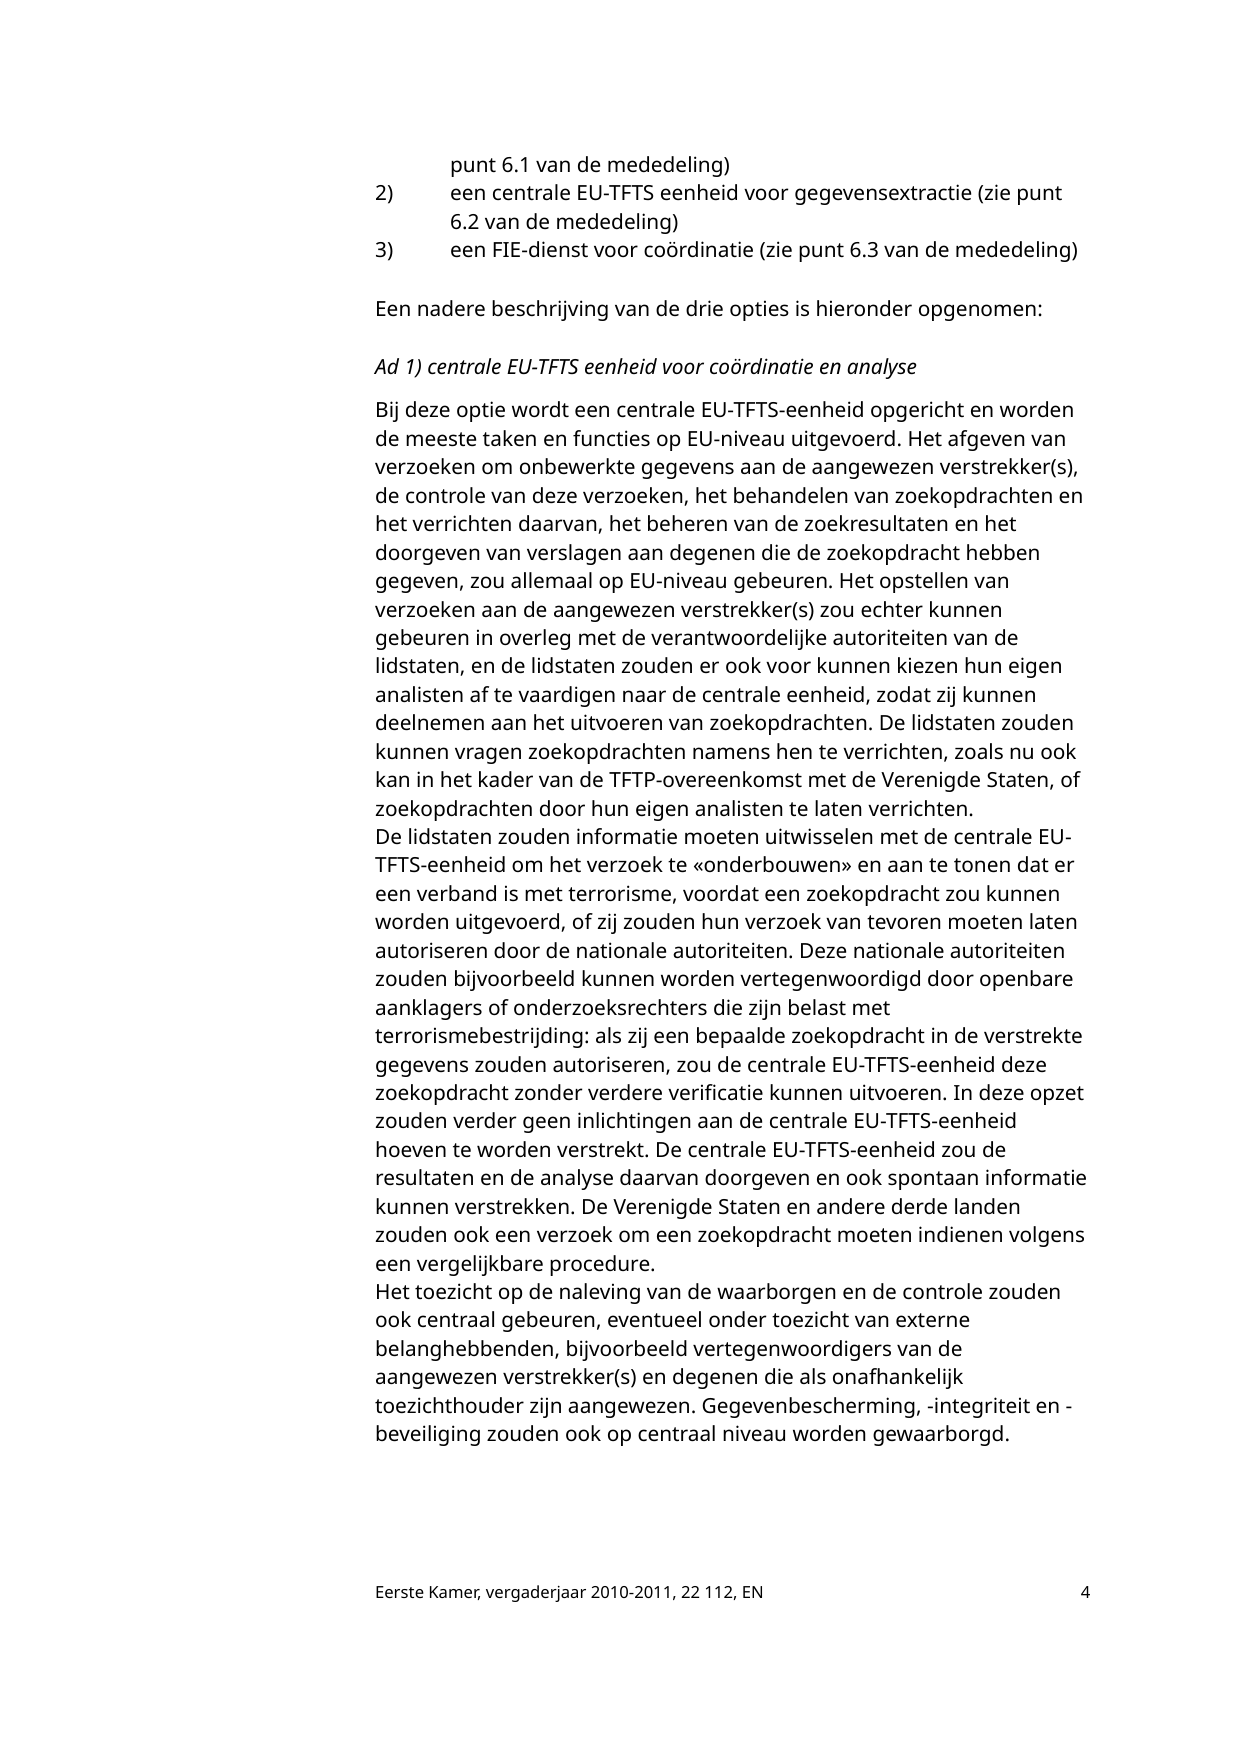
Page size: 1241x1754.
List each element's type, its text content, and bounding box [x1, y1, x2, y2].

text Een nadere beschrijving van de drie opties is hieronder opgenomen: [375, 294, 1090, 322]
text Bij deze optie wordt een centrale EU-TFTS-eenheid opgericht en worden de meeste taken en functies op EU-niveau uitgevoerd. Het afgeven van verzoeken om onbewerkte gegevens aan de aangewezen verstrekker(s), de controle van deze verzoeken, het behandelen van zoekopdrachten en het verrichten daarvan, het beheren van de zoekresultaten en het doorgeven van verslagen aan degenen die de zoekopdracht hebben gegeven, zou allemaal op EU-niveau gebeuren. Het opstellen van verzoeken aan de aangewezen verstrekker(s) zou echter kunnen gebeuren in overleg met de verantwoordelijke autoriteiten van de lidstaten, en de lidstaten zouden er ook voor kunnen kiezen hun eigen analisten af te vaardigen naar de centrale eenheid, zodat zij kunnen deelnemen aan het uitvoeren van zoekopdrachten. De lidstaten zouden kunnen vragen zoekopdrachten namens hen te verrichten, zoals nu ook kan in het kader van de TFTP-overeenkomst met de Verenigde Staten, of zoekopdrachten door hun eigen analisten te laten verrichten. [375, 396, 1090, 822]
list punt 6.1 van de mededeling) [375, 150, 1090, 178]
list een FIE-dienst voor coördinatie (zie punt 6.3 van de mededeling) [375, 235, 1090, 264]
text Ad 1) centrale EU-TFTS eenheid voor coördinatie en analyse [375, 352, 1090, 381]
list een centrale EU-TFTS eenheid voor gegevensextractie (zie punt 6.2 van de mededeling) [375, 178, 1090, 235]
text Het toezicht op de naleving van de waarborgen en de controle zouden ook centraal gebeuren, eventueel onder toezicht van externe belanghebbenden, bijvoorbeeld vertegenwoordigers van de aangewezen verstrekker(s) en degenen die als onafhankelijk toezichthouder zijn aangewezen. Gegevenbescherming, -integriteit en -beveiliging zouden ook op centraal niveau worden gewaarborgd. [375, 1277, 1090, 1448]
text De lidstaten zouden informatie moeten uitwisselen met de centrale EU-TFTS-eenheid om het verzoek te «onderbouwen» en aan te tonen dat er een verband is met terrorisme, voordat een zoekopdracht zou kunnen worden uitgevoerd, of zij zouden hun verzoek van tevoren moeten laten autoriseren door de nationale autoriteiten. Deze nationale autoriteiten zouden bijvoorbeeld kunnen worden vertegenwoordigd door openbare aanklagers of onderzoeksrechters die zijn belast met terrorismebestrijding: als zij een bepaalde zoekopdracht in de verstrekte gegevens zouden autoriseren, zou de centrale EU-TFTS-eenheid deze zoekopdracht zonder verdere verificatie kunnen uitvoeren. In deze opzet zouden verder geen inlichtingen aan de centrale EU-TFTS-eenheid hoeven te worden verstrekt. De centrale EU-TFTS-eenheid zou de resultaten en de analyse daarvan doorgeven en ook spontaan informatie kunnen verstrekken. De Verenigde Staten en andere derde landen zouden ook een verzoek om een zoekopdracht moeten indienen volgens een vergelijkbare procedure. [375, 822, 1090, 1277]
